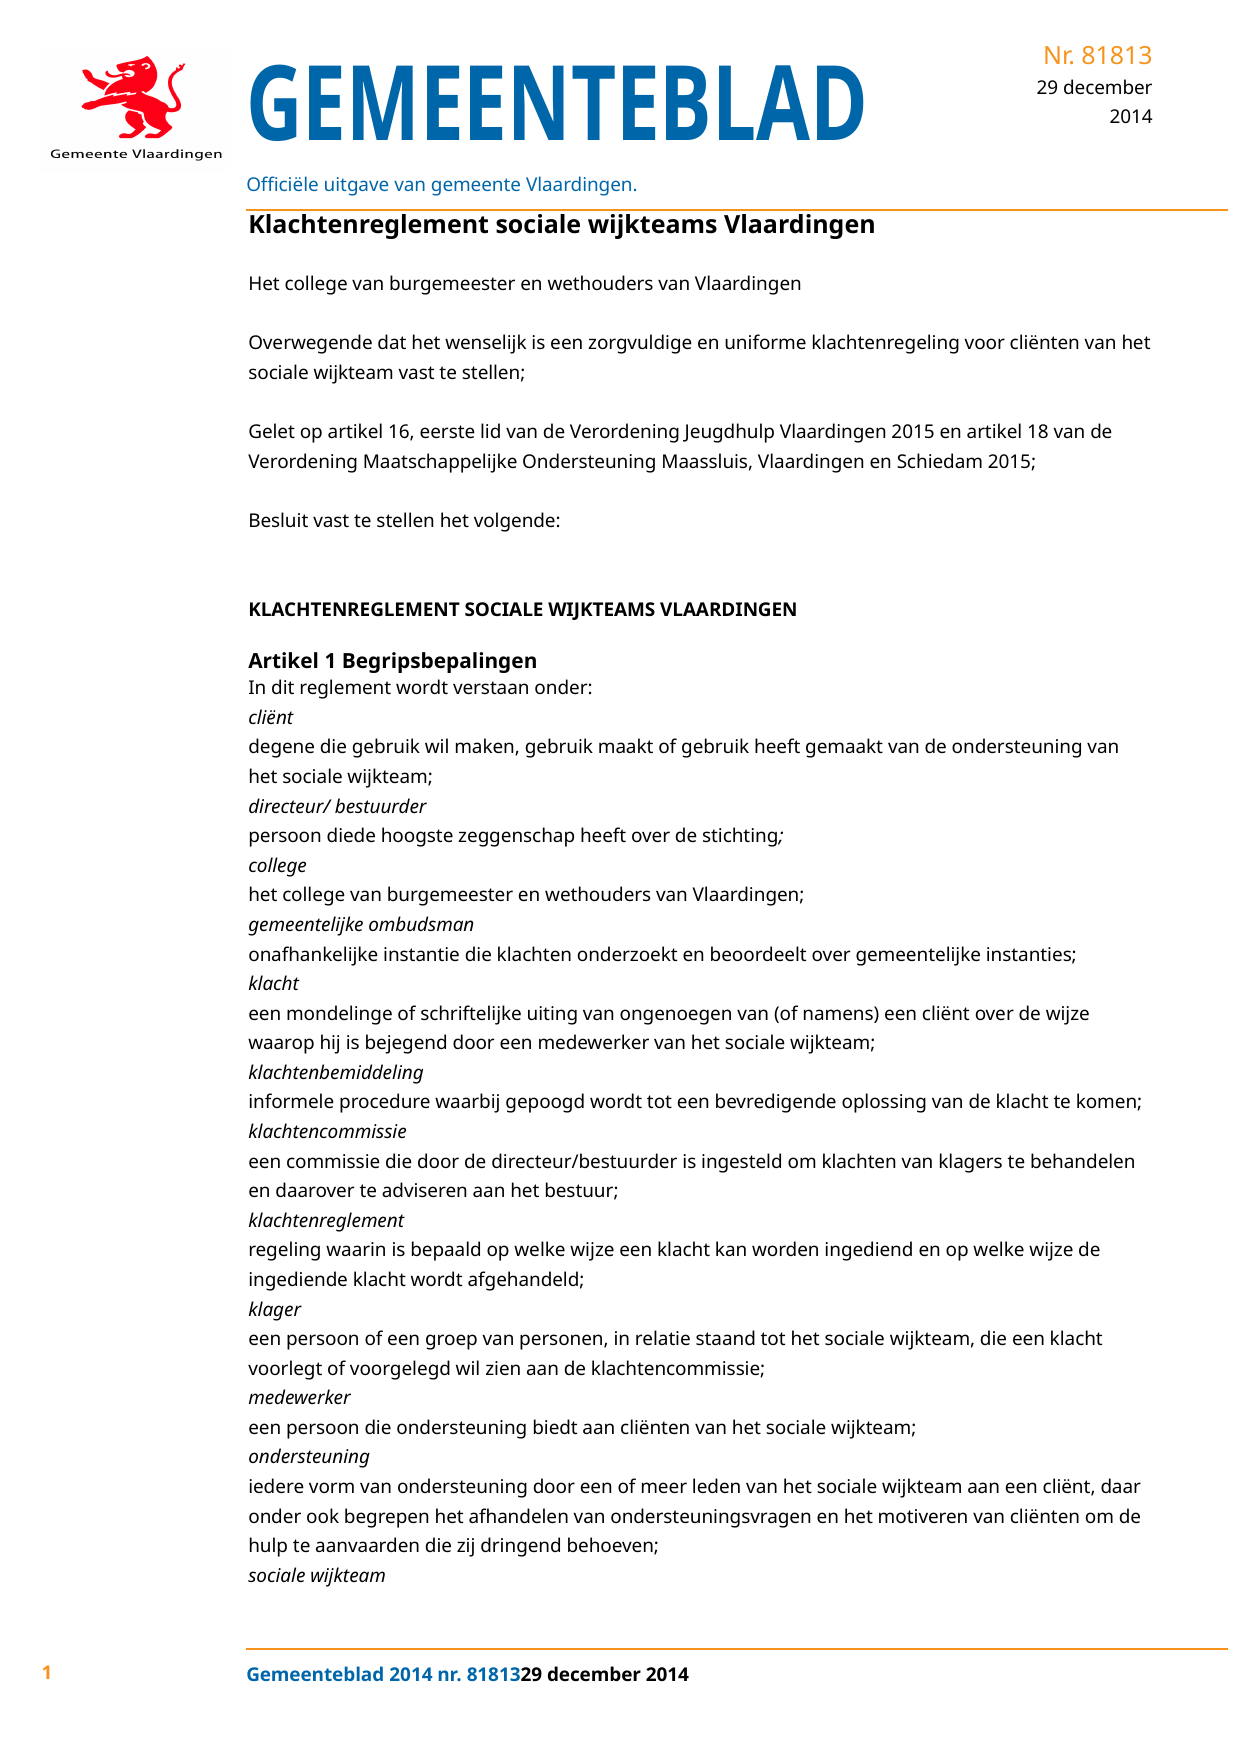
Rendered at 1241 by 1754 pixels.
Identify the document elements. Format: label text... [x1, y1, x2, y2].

text In dit reglement wordt verstaan onder: [248, 674, 1152, 700]
text gemeentelijke ombudsman [248, 911, 1152, 937]
text informele procedure waarbij gepoogd wordt tot een bevredigende oplossing van de klacht te komen; [248, 1089, 1152, 1114]
text Artikel 1 Begripsbepalingen [248, 646, 1152, 674]
text iedere vorm van ondersteuning door een of meer leden van het sociale wijkteam aan een cliënt, daar onder ook begrepen het afhandelen van ondersteuningsvragen en het motiveren van cliënten om de hulp te aanvaarden die zij dringend behoeven; [248, 1473, 1152, 1558]
text een mondelinge of schriftelijke uiting van ongenoegen van (of namens) een cliënt over de wijze waarop hij is bejegend door een medewerker van het sociale wijkteam; [248, 1000, 1152, 1055]
text onafhankelijke instantie die klachten onderzoekt en beoordeelt over gemeentelijke instanties; [248, 941, 1152, 967]
text een persoon die ondersteuning biedt aan cliënten van het sociale wijkteam; [248, 1414, 1152, 1440]
text Besluit vast te stellen het volgende: [248, 507, 1152, 533]
text klager [248, 1296, 1152, 1322]
text college [248, 852, 1152, 878]
text ondersteuning [248, 1444, 1152, 1469]
text regeling waarin is bepaald op welke wijze een klacht kan worden ingediend en op welke wijze de ingediende klacht wordt afgehandeld; [248, 1237, 1152, 1292]
text Klachtenreglement sociale wijkteams Vlaardingen [248, 211, 1152, 241]
text klacht [248, 970, 1152, 996]
text cliënt [248, 704, 1152, 730]
text een commissie die door de directeur/bestuurder is ingesteld om klachten van klagers te behandelen en daarover te adviseren aan het bestuur; [248, 1148, 1152, 1203]
text het college van burgemeester en wethouders van Vlaardingen; [248, 882, 1152, 907]
text klachtenreglement [248, 1207, 1152, 1233]
text degene die gebruik wil maken, gebruik maakt of gebruik heeft gemaakt van de ondersteuning van het sociale wijkteam; [248, 734, 1152, 789]
text medewerker [248, 1384, 1152, 1410]
text Gelet op artikel 16, eerste lid van de Verordening Jeugdhulp Vlaardingen 2015 en artikel 18 van de Verordening Maatschappelijke Ondersteuning Maassluis, Vlaardingen en Schiedam 2015; [248, 418, 1152, 473]
text klachtenbemiddeling [248, 1059, 1152, 1085]
text klachtencommissie [248, 1118, 1152, 1144]
text sociale wijkteam [248, 1562, 1152, 1588]
text KLACHTENREGLEMENT SOCIALE WIJKTEAMS VLAARDINGEN [248, 596, 1152, 621]
picture [41, 47, 231, 172]
text Het college van burgemeester en wethouders van Vlaardingen [248, 270, 1152, 296]
text persoon diede hoogste zeggenschap heeft over de stichting; [248, 822, 1152, 848]
text Overwegende dat het wenselijk is een zorgvuldige en uniforme klachtenregeling voor cliënten van het sociale wijkteam vast te stellen; [248, 329, 1152, 385]
text een persoon of een groep van personen, in relatie staand tot het sociale wijkteam, die een klacht voorlegt of voorgelegd wil zien aan de klachtencommissie; [248, 1325, 1152, 1381]
text directeur/ bestuurder [248, 793, 1152, 819]
